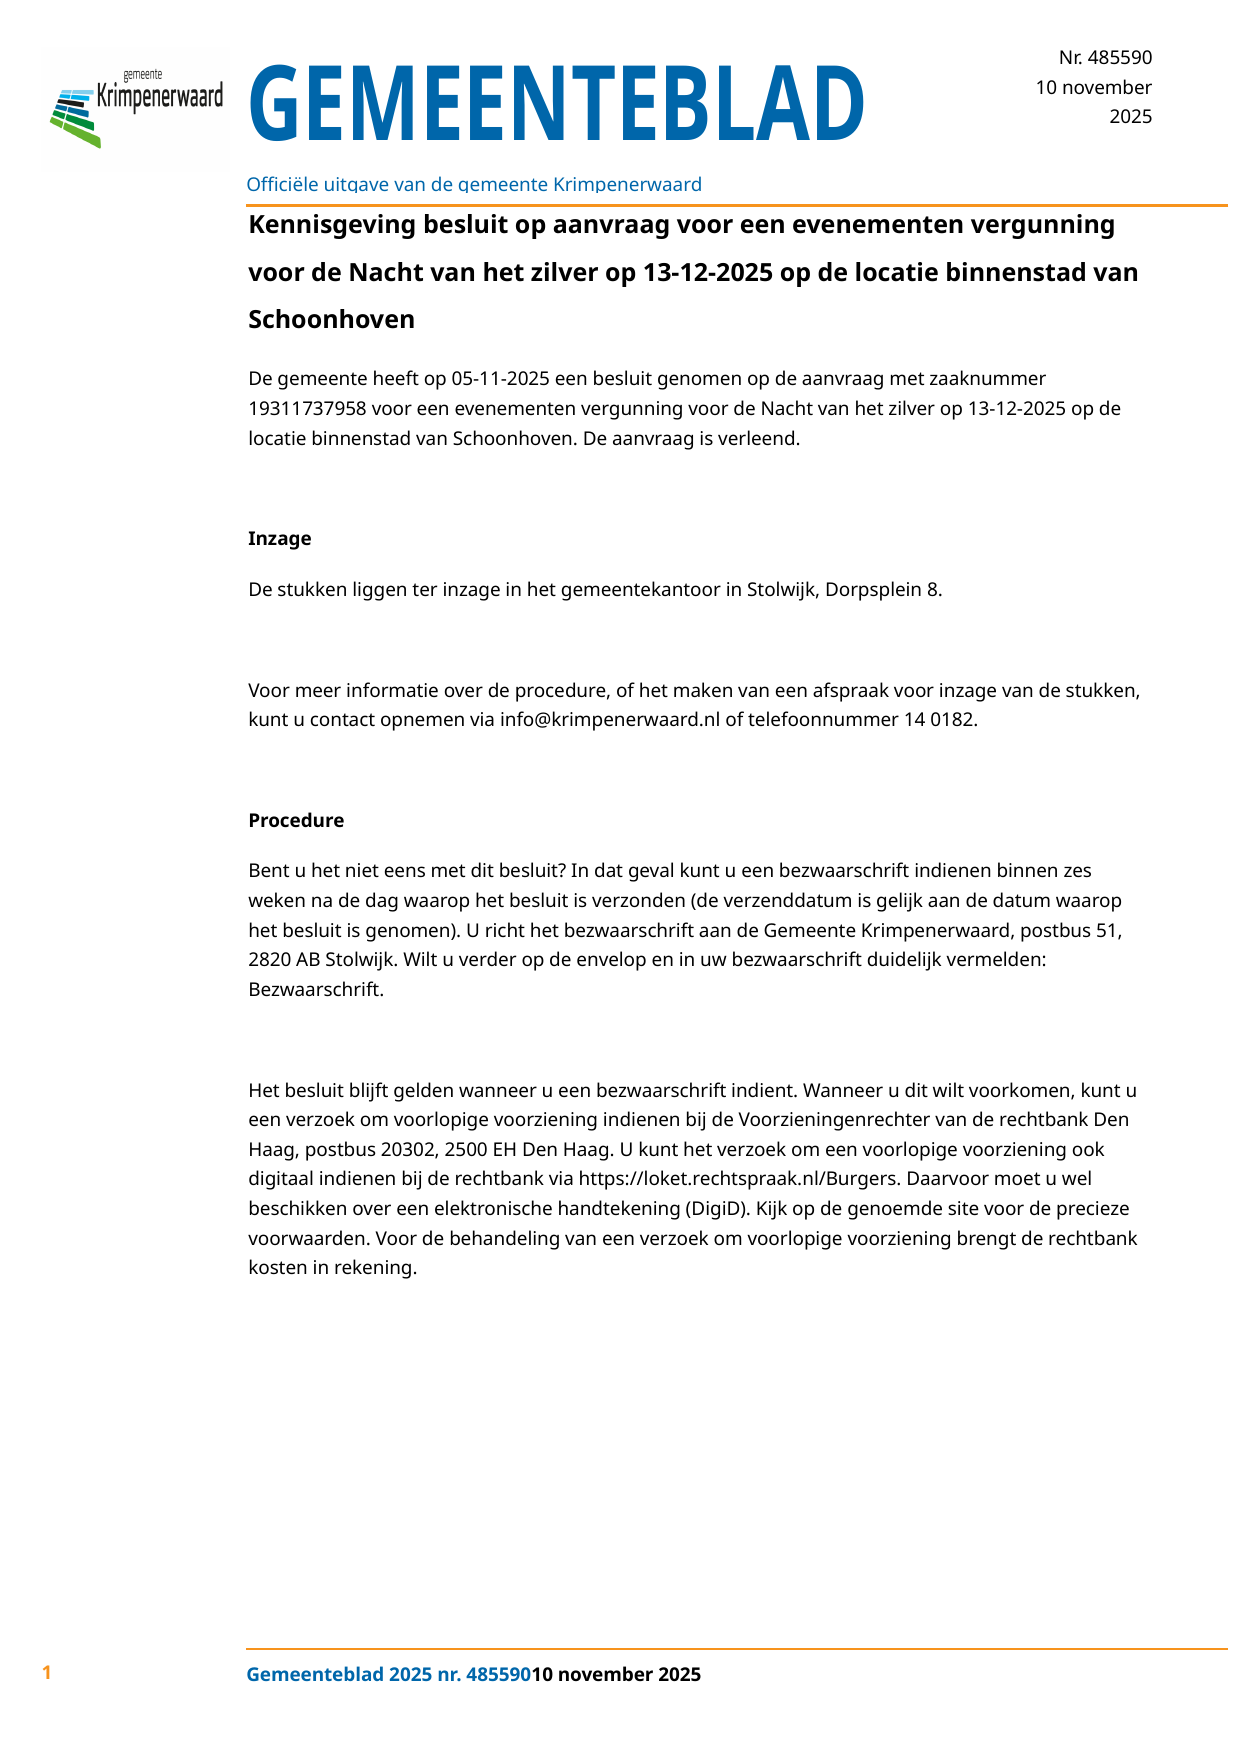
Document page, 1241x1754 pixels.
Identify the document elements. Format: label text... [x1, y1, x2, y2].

text Inzage [248, 526, 1152, 551]
text Het besluit blijft gelden wanneer u een bezwaarschrift indient. Wanneer u dit wilt voorkomen, kunt u een verzoek om voorlopige voorziening indienen bij de Voorzieningenrechter van de rechtbank Den Haag, postbus 20302, 2500 EH Den Haag. U kunt het verzoek om een voorlopige voorziening ook digitaal indienen bij de rechtbank via https://loket.rechtspraak.nl/Burgers. Daarvoor moet u wel beschikken over een elektronische handtekening (DigiD). Kijk op de genoemde site voor de precieze voorwaarden. Voor de behandeling van een verzoek om voorlopige voorziening brengt de rechtbank kosten in rekening. [248, 1077, 1152, 1280]
text Kennisgeving besluit op aanvraag voor een evenementen vergunning voor de Nacht van het zilver op 13-12-2025 op de locatie binnenstad van Schoonhoven [248, 207, 1152, 336]
text Voor meer informatie over de procedure, of het maken van een afspraak voor inzage van de stukken, kunt u contact opnemen via info@krimpenerwaard.nl of telefoonnummer 14 0182. [248, 677, 1152, 732]
text Procedure [248, 807, 1152, 833]
text Bent u het niet eens met dit besluit? In dat geval kunt u een bezwaarschrift indienen binnen zes weken na de dag waarop het besluit is verzonden (de verzenddatum is gelijk aan de datum waarop het besluit is genomen). U richt het bezwaarschrift aan de Gemeente Krimpenerwaard, postbus 51, 2820 AB Stolwijk. Wilt u verder op de envelop en in uw bezwaarschrift duidelijk vermelden: Bezwaarschrift. [248, 858, 1152, 1002]
picture [41, 47, 231, 172]
text De stukken liggen ter inzage in het gemeentekantoor in Stolwijk, Dorpsplein 8. [248, 576, 1152, 602]
text De gemeente heeft op 05-11-2025 een besluit genomen op de aanvraag met zaaknummer 19311737958 voor een evenementen vergunning voor de Nacht van het zilver op 13-12-2025 op de locatie binnenstad van Schoonhoven. De aanvraag is verleend. [248, 366, 1152, 450]
